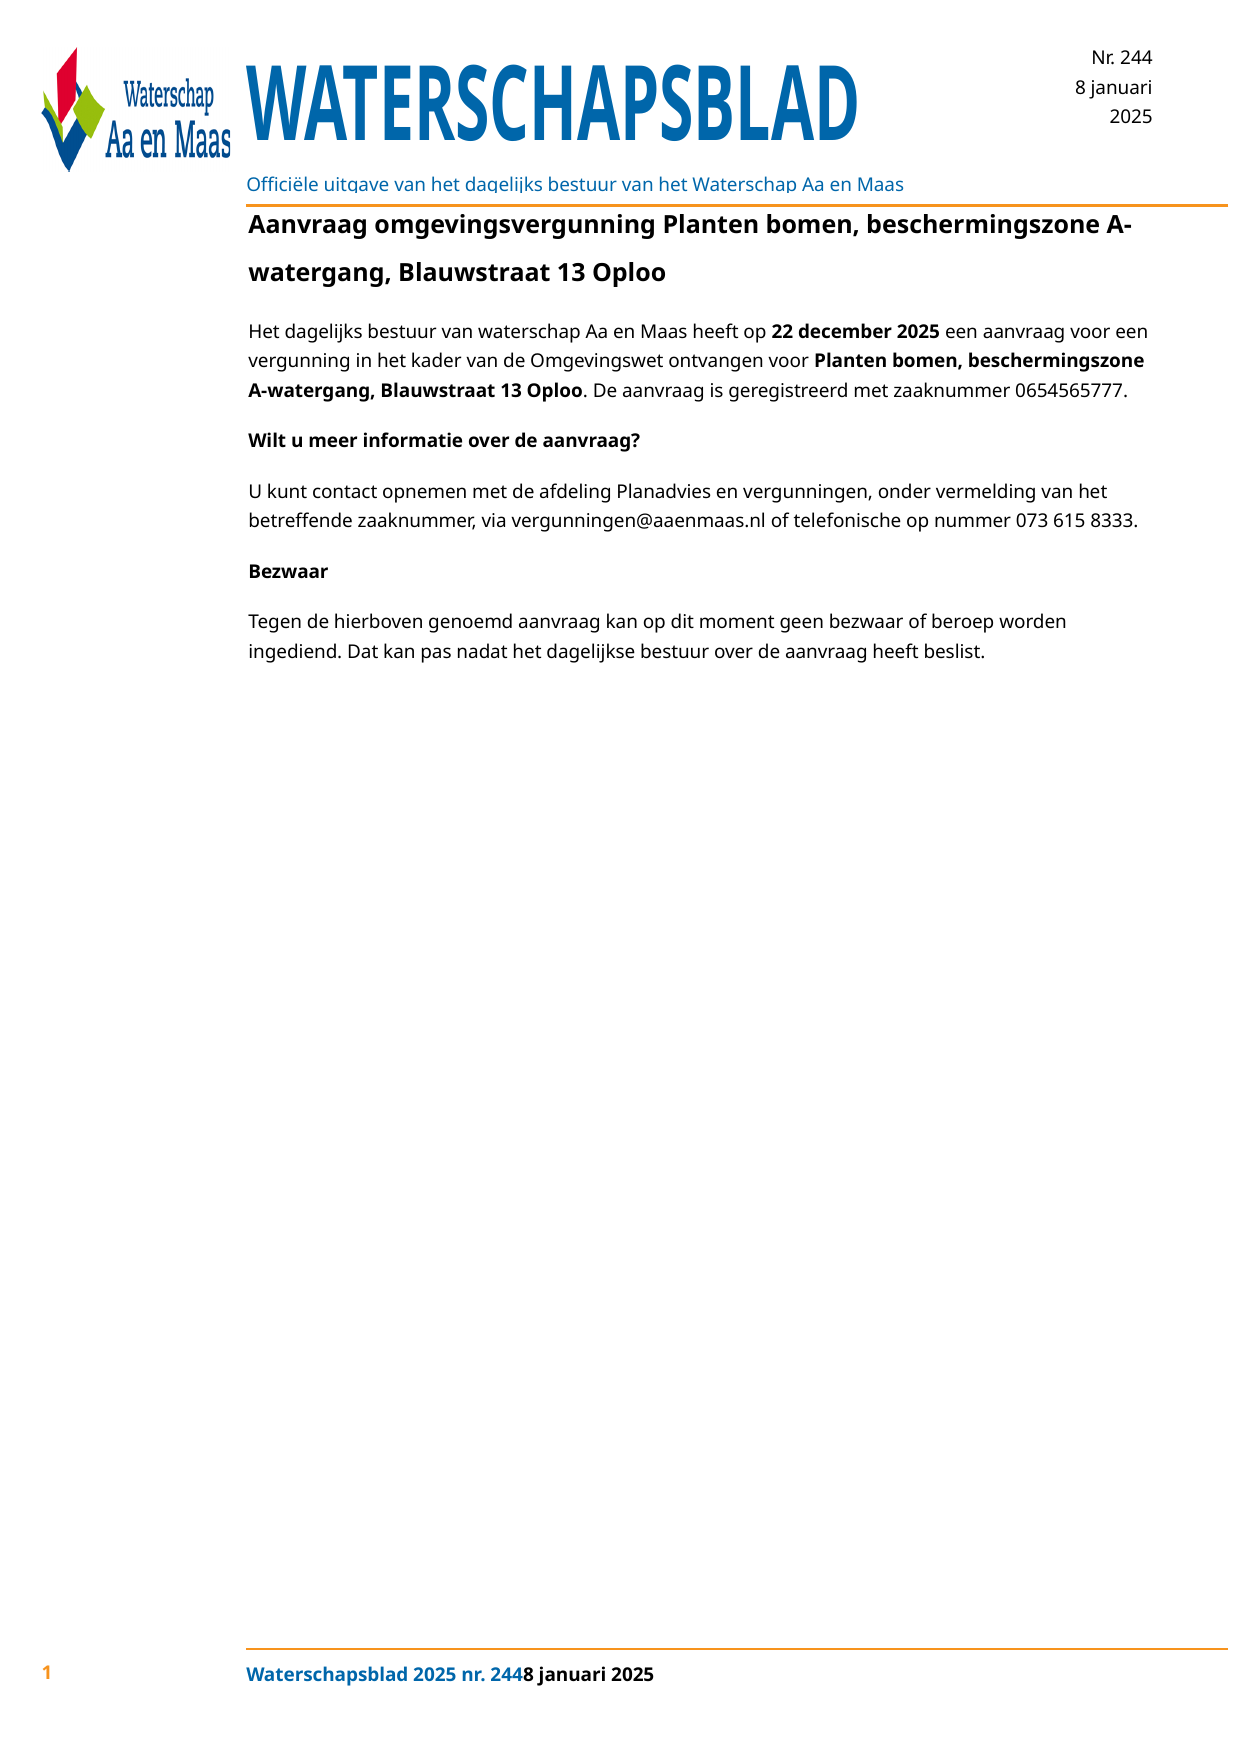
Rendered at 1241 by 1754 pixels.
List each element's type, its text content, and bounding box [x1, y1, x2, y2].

text Tegen de hierboven genoemd aanvraag kan op dit moment geen bezwaar of beroep worden ingediend. Dat kan pas nadat het dagelijkse bestuur over de aanvraag heeft beslist. [248, 608, 1152, 664]
text Bezwaar [248, 558, 1152, 584]
text Wilt u meer informatie over de aanvraag? [248, 427, 1152, 453]
picture [41, 47, 231, 172]
text U kunt contact opnemen met de afdeling Planadvies en vergunningen, onder vermelding van het betreffende zaaknummer, via vergunningen@aaenmaas.nl of telefonische op nummer 073 615 8333. [248, 478, 1152, 533]
text Aanvraag omgevingsvergunning Planten bomen, beschermingszone A-watergang, Blauwstraat 13 Oploo [248, 207, 1152, 288]
text Het dagelijks bestuur van waterschap Aa en Maas heeft op 22 december 2025 een aanvraag voor een vergunning in het kader van de Omgevingswet ontvangen voor Planten bomen, beschermingszone A-watergang, Blauwstraat 13 Oploo. De aanvraag is geregistreerd met zaaknummer 0654565777. [248, 318, 1152, 403]
